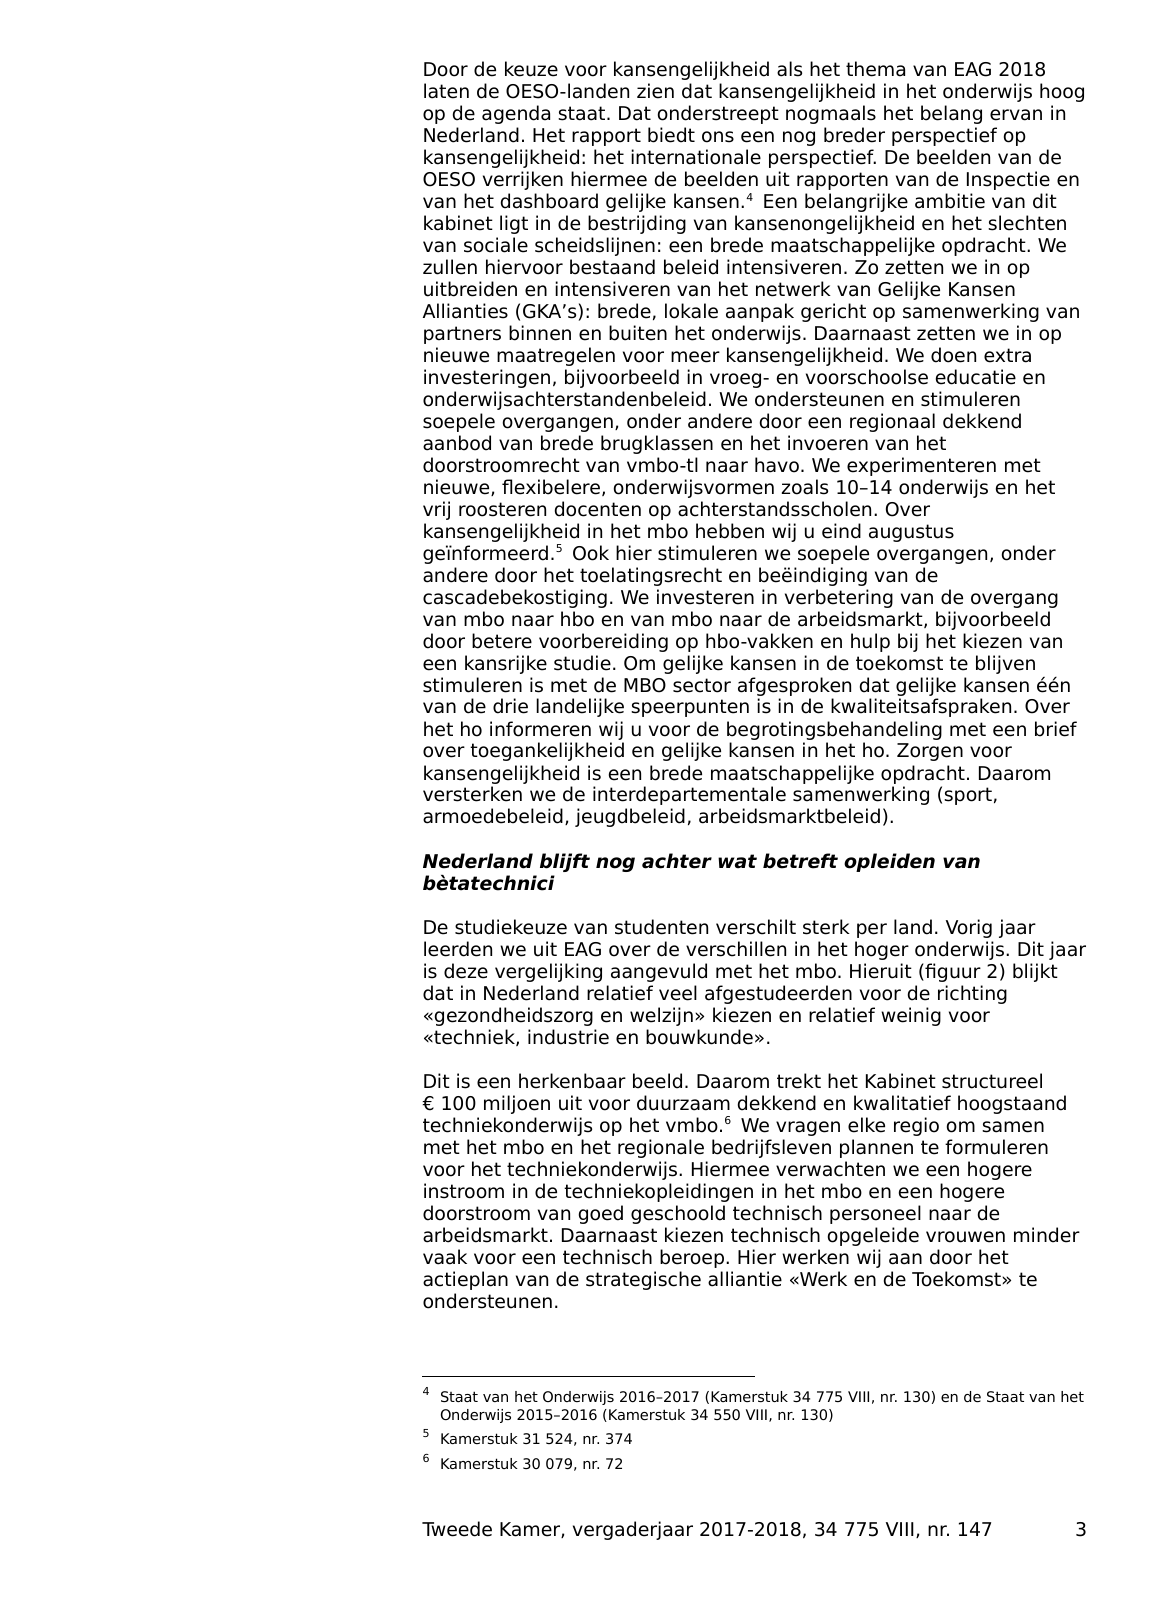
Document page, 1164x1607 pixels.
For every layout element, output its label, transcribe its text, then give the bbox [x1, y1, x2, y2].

text Door de keuze voor kansengelijkheid als het thema van EAG 2018 laten de OESO-landen zien dat kansengelijkheid in het onderwijs hoog op de agenda staat. Dat onderstreept nogmaals het belang ervan in Nederland. Het rapport biedt ons een nog breder perspectief op kansengelijkheid: het internationale perspectief. De beelden van de OESO verrijken hiermee de beelden uit rapporten van de Inspectie en van het dashboard gelijke kansen. Een belangrijke ambitie van dit kabinet ligt in de bestrijding van kansenongelijkheid en het slechten van sociale scheidslijnen: een brede maatschappelijke opdracht. We zullen hiervoor bestaand beleid intensiveren. Zo zetten we in op uitbreiden en intensiveren van het netwerk van Gelijke Kansen Allianties (GKA’s): brede, lokale aanpak gericht op samenwerking van partners binnen en buiten het onderwijs. Daarnaast zetten we in op nieuwe maatregelen voor meer kansengelijkheid. We doen extra investeringen, bijvoorbeeld in vroeg- en voorschoolse educatie en onderwijsachterstandenbeleid. We ondersteunen en stimuleren soepele overgangen, onder andere door een regionaal dekkend aanbod van brede brugklassen en het invoeren van het doorstroomrecht van vmbo-tl naar havo. We experimenteren met nieuwe, flexibelere, onderwijsvormen zoals 10–14 onderwijs en het vrij roosteren docenten op achterstandsscholen. Over kansengelijkheid in het mbo hebben wij u eind augustus geïnformeerd. Ook hier stimuleren we soepele overgangen, onder andere door het toelatingsrecht en beëindiging van de cascadebekostiging. We investeren in verbetering van de overgang van mbo naar hbo en van mbo naar de arbeidsmarkt, bijvoorbeeld door betere voorbereiding op hbo-vakken en hulp bij het kiezen van een kansrijke studie. Om gelijke kansen in de toekomst te blijven stimuleren is met de MBO sector afgesproken dat gelijke kansen één van de drie landelijke speerpunten is in de kwaliteitsafspraken. Over het ho informeren wij u voor de begrotingsbehandeling met een brief over toegankelijkheid en gelijke kansen in het ho. Zorgen voor kansengelijkheid is een brede maatschappelijke opdracht. Daarom versterken we de interdepartementale samenwerking (sport, armoedebeleid, jeugdbeleid, arbeidsmarktbeleid). [422, 59, 1087, 828]
text Staat van het Onderwijs 2016–2017 (Kamerstuk 34 775 VIII, nr. 130) en de Staat van het Onderwijs 2015–2016 (Kamerstuk 34 550 VIII, nr. 130) [422, 1385, 1087, 1424]
text Kamerstuk 30 079, nr. 72 [422, 1452, 1087, 1474]
text Kamerstuk 31 524, nr. 374 [422, 1427, 1087, 1449]
text Dit is een herkenbaar beeld. Daarom trekt het Kabinet structureel € 100 miljoen uit voor duurzaam dekkend en kwalitatief hoogstaand techniekonderwijs op het vmbo. We vragen elke regio om samen met het mbo en het regionale bedrijfsleven plannen te formuleren voor het techniekonderwijs. Hiermee verwachten we een hogere instroom in de techniekopleidingen in het mbo en een hogere doorstroom van goed geschoold technisch personeel naar de arbeidsmarkt. Daarnaast kiezen technisch opgeleide vrouwen minder vaak voor een technisch beroep. Hier werken wij aan door het actieplan van de strategische alliantie «Werk en de Toekomst» te ondersteunen. [422, 1071, 1087, 1312]
text De studiekeuze van studenten verschilt sterk per land. Vorig jaar leerden we uit EAG over de verschillen in het hoger onderwijs. Dit jaar is deze vergelijking aangevuld met het mbo. Hieruit (figuur 2) blijkt dat in Nederland relatief veel afgestudeerden voor de richting «gezondheidszorg en welzijn» kiezen en relatief weinig voor «techniek, industrie en bouwkunde». [422, 917, 1087, 1048]
subtitle Nederland blijft nog achter wat betreft opleiden van bètatechnici [422, 851, 1087, 894]
